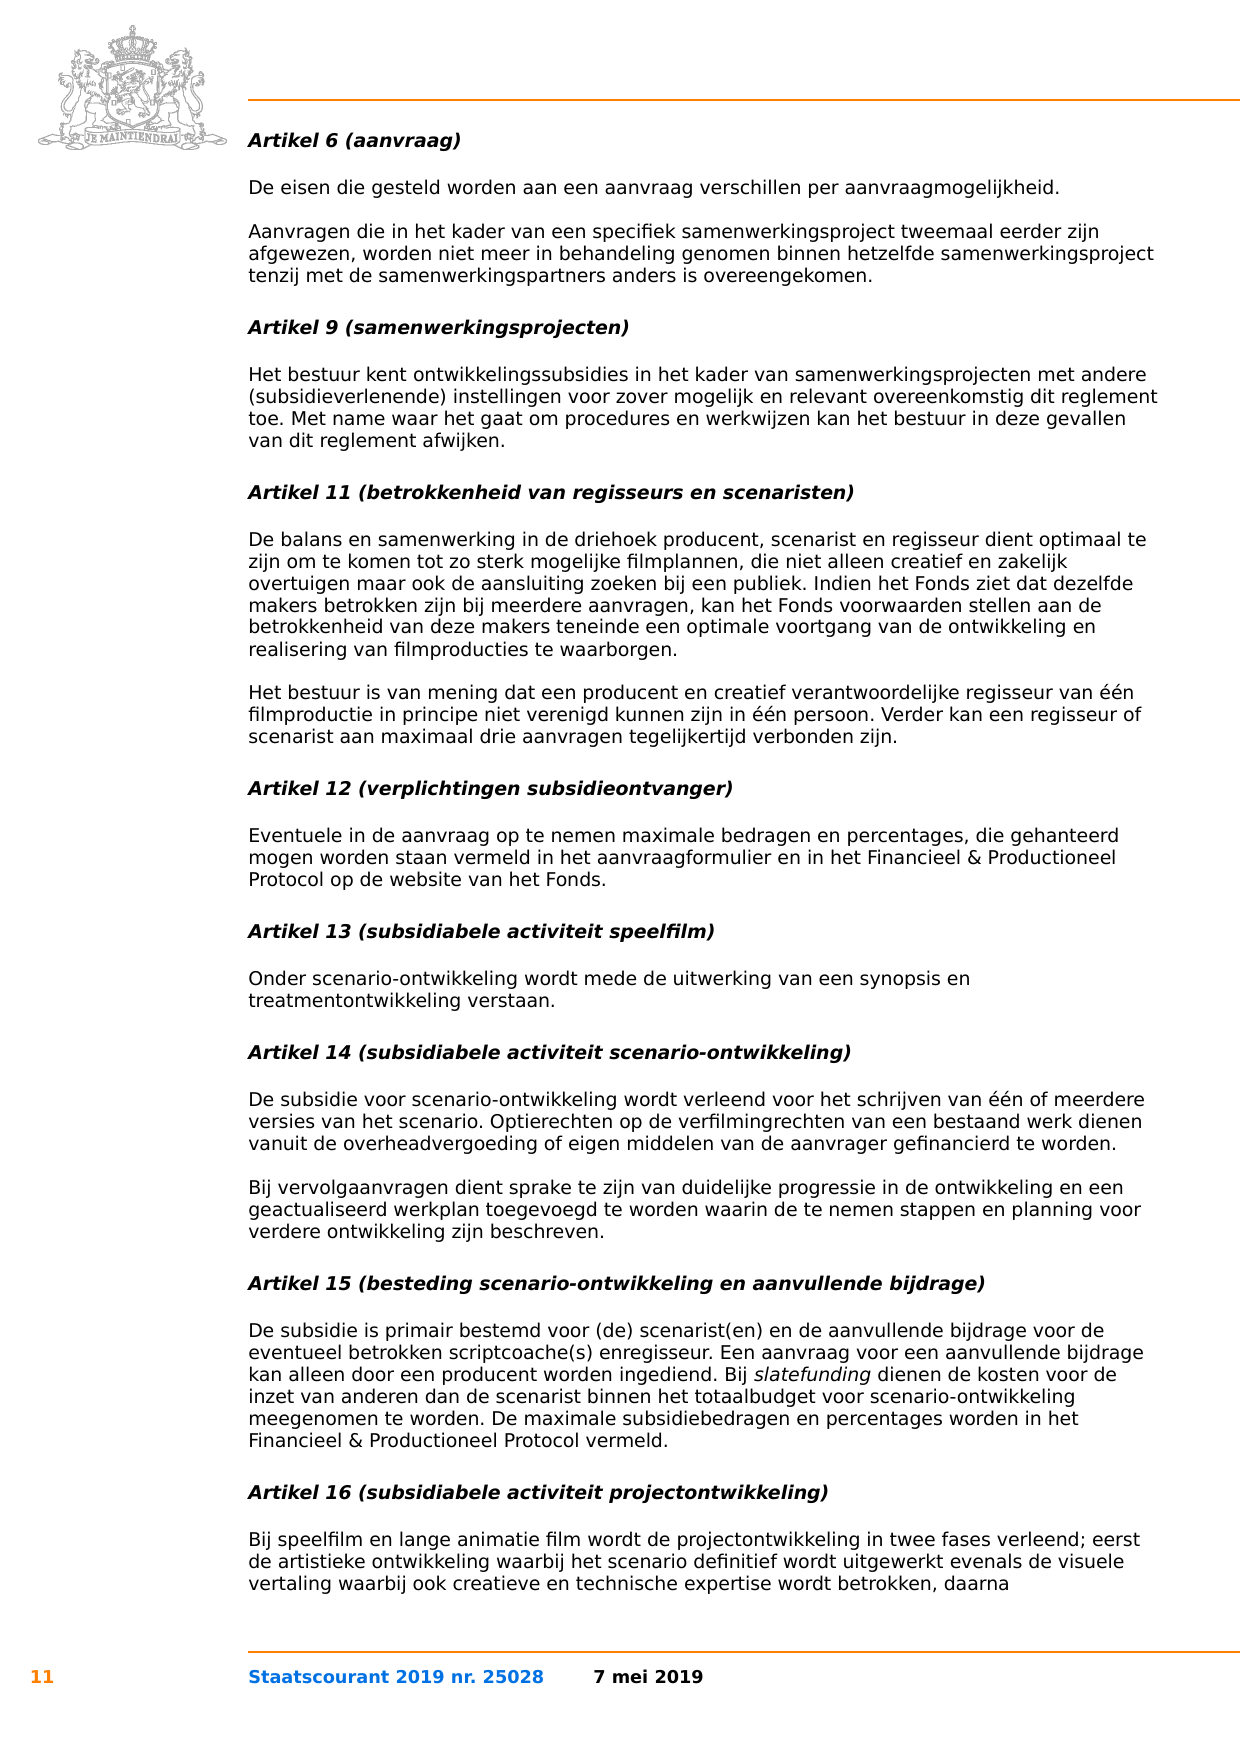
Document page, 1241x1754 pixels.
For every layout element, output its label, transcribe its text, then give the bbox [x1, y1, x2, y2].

text Onder scenario-ontwikkeling wordt mede de uitwerking van een synopsis en treatmentontwikkeling verstaan. [248, 968, 1163, 1012]
text Aanvragen die in het kader van een specifiek samenwerkingsproject tweemaal eerder zijn afgewezen, worden niet meer in behandeling genomen binnen hetzelfde samenwerkingsproject tenzij met de samenwerkingspartners anders is overeengekomen. [248, 221, 1163, 287]
text Bij vervolgaanvragen dient sprake te zijn van duidelijke progressie in de ontwikkeling en een geactualiseerd werkplan toegevoegd te worden waarin de te nemen stappen en planning voor verdere ontwikkeling zijn beschreven. [248, 1177, 1163, 1243]
subtitle Artikel 15 (besteding scenario-ontwikkeling en aanvullende bijdrage) [248, 1273, 1163, 1295]
text De subsidie voor scenario-ontwikkeling wordt verleend voor het schrijven van één of meerdere versies van het scenario. Optierechten op de verfilmingrechten van een bestaand werk dienen vanuit de overheadvergoeding of eigen middelen van de aanvrager gefinancierd te worden. [248, 1089, 1163, 1155]
text De subsidie is primair bestemd voor (de) scenarist(en) en de aanvullende bijdrage voor de eventueel betrokken scriptcoache(s) enregisseur. Een aanvraag voor een aanvullende bijdrage kan alleen door een producent worden ingediend. Bij slatefunding dienen de kosten voor de inzet van anderen dan de scenarist binnen het totaalbudget voor scenario-ontwikkeling meegenomen te worden. De maximale subsidiebedragen en percentages worden in het Financieel & Productioneel Protocol vermeld. [248, 1320, 1163, 1452]
subtitle Artikel 12 (verplichtingen subsidieontvanger) [248, 778, 1163, 800]
subtitle Artikel 13 (subsidiabele activiteit speelfilm) [248, 921, 1163, 943]
subtitle Artikel 6 (aanvraag) [248, 130, 1163, 152]
text Het bestuur is van mening dat een producent en creatief verantwoordelijke regisseur van één filmproductie in principe niet verenigd kunnen zijn in één persoon. Verder kan een regisseur of scenarist aan maximaal drie aanvragen tegelijkertijd verbonden zijn. [248, 682, 1163, 748]
subtitle Artikel 9 (samenwerkingsprojecten) [248, 317, 1163, 339]
text Het bestuur kent ontwikkelingssubsidies in het kader van samenwerkingsprojecten met andere (subsidieverlenende) instellingen voor zover mogelijk en relevant overeenkomstig dit reglement toe. Met name waar het gaat om procedures en werkwijzen kan het bestuur in deze gevallen van dit reglement afwijken. [248, 364, 1163, 452]
subtitle Artikel 14 (subsidiabele activiteit scenario-ontwikkeling) [248, 1042, 1163, 1064]
text De eisen die gesteld worden aan een aanvraag verschillen per aanvraagmogelijkheid. [248, 177, 1163, 199]
text Bij speelfilm en lange animatie film wordt de projectontwikkeling in twee fases verleend; eerst de artistieke ontwikkeling waarbij het scenario definitief wordt uitgewerkt evenals de visuele vertaling waarbij ook creatieve en technische expertise wordt betrokken, daarna [248, 1529, 1163, 1594]
subtitle Artikel 11 (betrokkenheid van regisseurs en scenaristen) [248, 482, 1163, 503]
picture [38, 25, 227, 150]
text De balans en samenwerking in de driehoek producent, scenarist en regisseur dient optimaal te zijn om te komen tot zo sterk mogelijke filmplannen, die niet alleen creatief en zakelijk overtuigen maar ook de aansluiting zoeken bij een publiek. Indien het Fonds ziet dat dezelfde makers betrokken zijn bij meerdere aanvragen, kan het Fonds voorwaarden stellen aan de betrokkenheid van deze makers teneinde een optimale voortgang van de ontwikkeling en realisering van filmproducties te waarborgen. [248, 528, 1163, 660]
subtitle Artikel 16 (subsidiabele activiteit projectontwikkeling) [248, 1482, 1163, 1504]
text Eventuele in de aanvraag op te nemen maximale bedragen en percentages, die gehanteerd mogen worden staan vermeld in het aanvraagformulier en in het Financieel & Productioneel Protocol op de website van het Fonds. [248, 825, 1163, 891]
